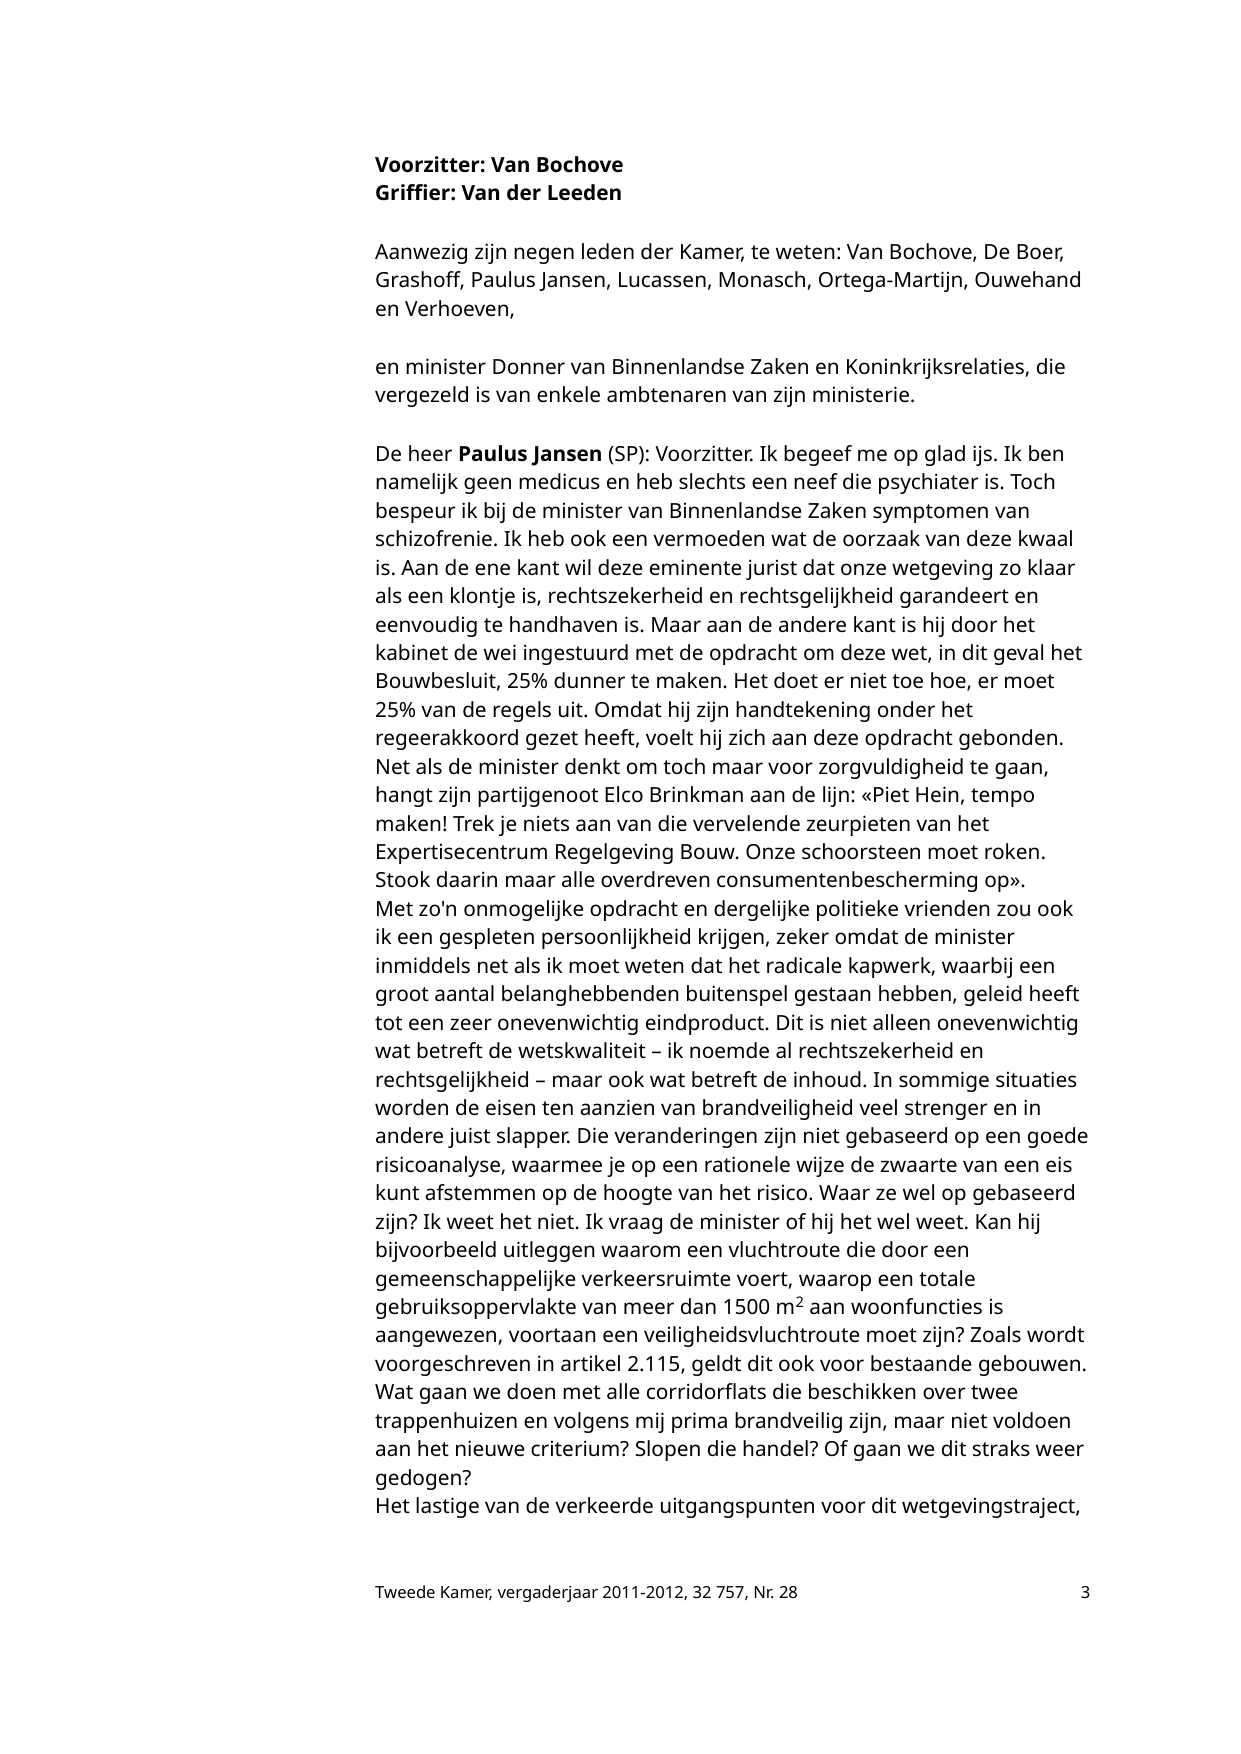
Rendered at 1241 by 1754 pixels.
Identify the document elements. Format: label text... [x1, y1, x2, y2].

text Voorzitter: Van Bochove [375, 150, 1090, 178]
text Met zo'n onmogelijke opdracht en dergelijke politieke vrienden zou ook ik een gespleten persoonlijkheid krijgen, zeker omdat de minister inmiddels net als ik moet weten dat het radicale kapwerk, waarbij een groot aantal belanghebbenden buitenspel gestaan hebben, geleid heeft tot een zeer onevenwichtig eindproduct. Dit is niet alleen onevenwichtig wat betreft de wetskwaliteit – ik noemde al rechtszekerheid en rechtsgelijkheid – maar ook wat betreft de inhoud. In sommige situaties worden de eisen ten aanzien van brandveiligheid veel strenger en in andere juist slapper. Die veranderingen zijn niet gebaseerd op een goede risicoanalyse, waarmee je op een rationele wijze de zwaarte van een eis kunt afstemmen op de hoogte van het risico. Waar ze wel op gebaseerd zijn? Ik weet het niet. Ik vraag de minister of hij het wel weet. Kan hij bijvoorbeeld uitleggen waarom een vluchtroute die door een gemeenschappelijke verkeersruimte voert, waarop een totale gebruiksoppervlakte van meer dan 1500 m2 aan woonfuncties is aangewezen, voortaan een veiligheidsvluchtroute moet zijn? Zoals wordt voorgeschreven in artikel 2.115, geldt dit ook voor bestaande gebouwen. Wat gaan we doen met alle corridorflats die beschikken over twee trappenhuizen en volgens mij prima brandveilig zijn, maar niet voldoen aan het nieuwe criterium? Slopen die handel? Of gaan we dit straks weer gedogen? [375, 894, 1090, 1491]
text Aanwezig zijn negen leden der Kamer, te weten: Van Bochove, De Boer, Grashoff, Paulus Jansen, Lucassen, Monasch, Ortega-Martijn, Ouwehand en Verhoeven, [375, 237, 1090, 322]
text Griffier: Van der Leeden [375, 178, 1090, 207]
text Het lastige van de verkeerde uitgangspunten voor dit wetgevingstraject, [375, 1491, 1090, 1520]
text en minister Donner van Binnenlandse Zaken en Koninkrijksrelaties, die vergezeld is van enkele ambtenaren van zijn ministerie. [375, 352, 1090, 409]
text De heer Paulus Jansen (SP): Voorzitter. Ik begeef me op glad ijs. Ik ben namelijk geen medicus en heb slechts een neef die psychiater is. Toch bespeur ik bij de minister van Binnenlandse Zaken symptomen van schizofrenie. Ik heb ook een vermoeden wat de oorzaak van deze kwaal is. Aan de ene kant wil deze eminente jurist dat onze wetgeving zo klaar als een klontje is, rechtszekerheid en rechtsgelijkheid garandeert en eenvoudig te handhaven is. Maar aan de andere kant is hij door het kabinet de wei ingestuurd met de opdracht om deze wet, in dit geval het Bouwbesluit, 25% dunner te maken. Het doet er niet toe hoe, er moet 25% van de regels uit. Omdat hij zijn handtekening onder het regeerakkoord gezet heeft, voelt hij zich aan deze opdracht gebonden. Net als de minister denkt om toch maar voor zorgvuldigheid te gaan, hangt zijn partijgenoot Elco Brinkman aan de lijn: «Piet Hein, tempo maken! Trek je niets aan van die vervelende zeurpieten van het Expertisecentrum Regelgeving Bouw. Onze schoorsteen moet roken. Stook daarin maar alle overdreven consumentenbescherming op». [375, 439, 1090, 894]
